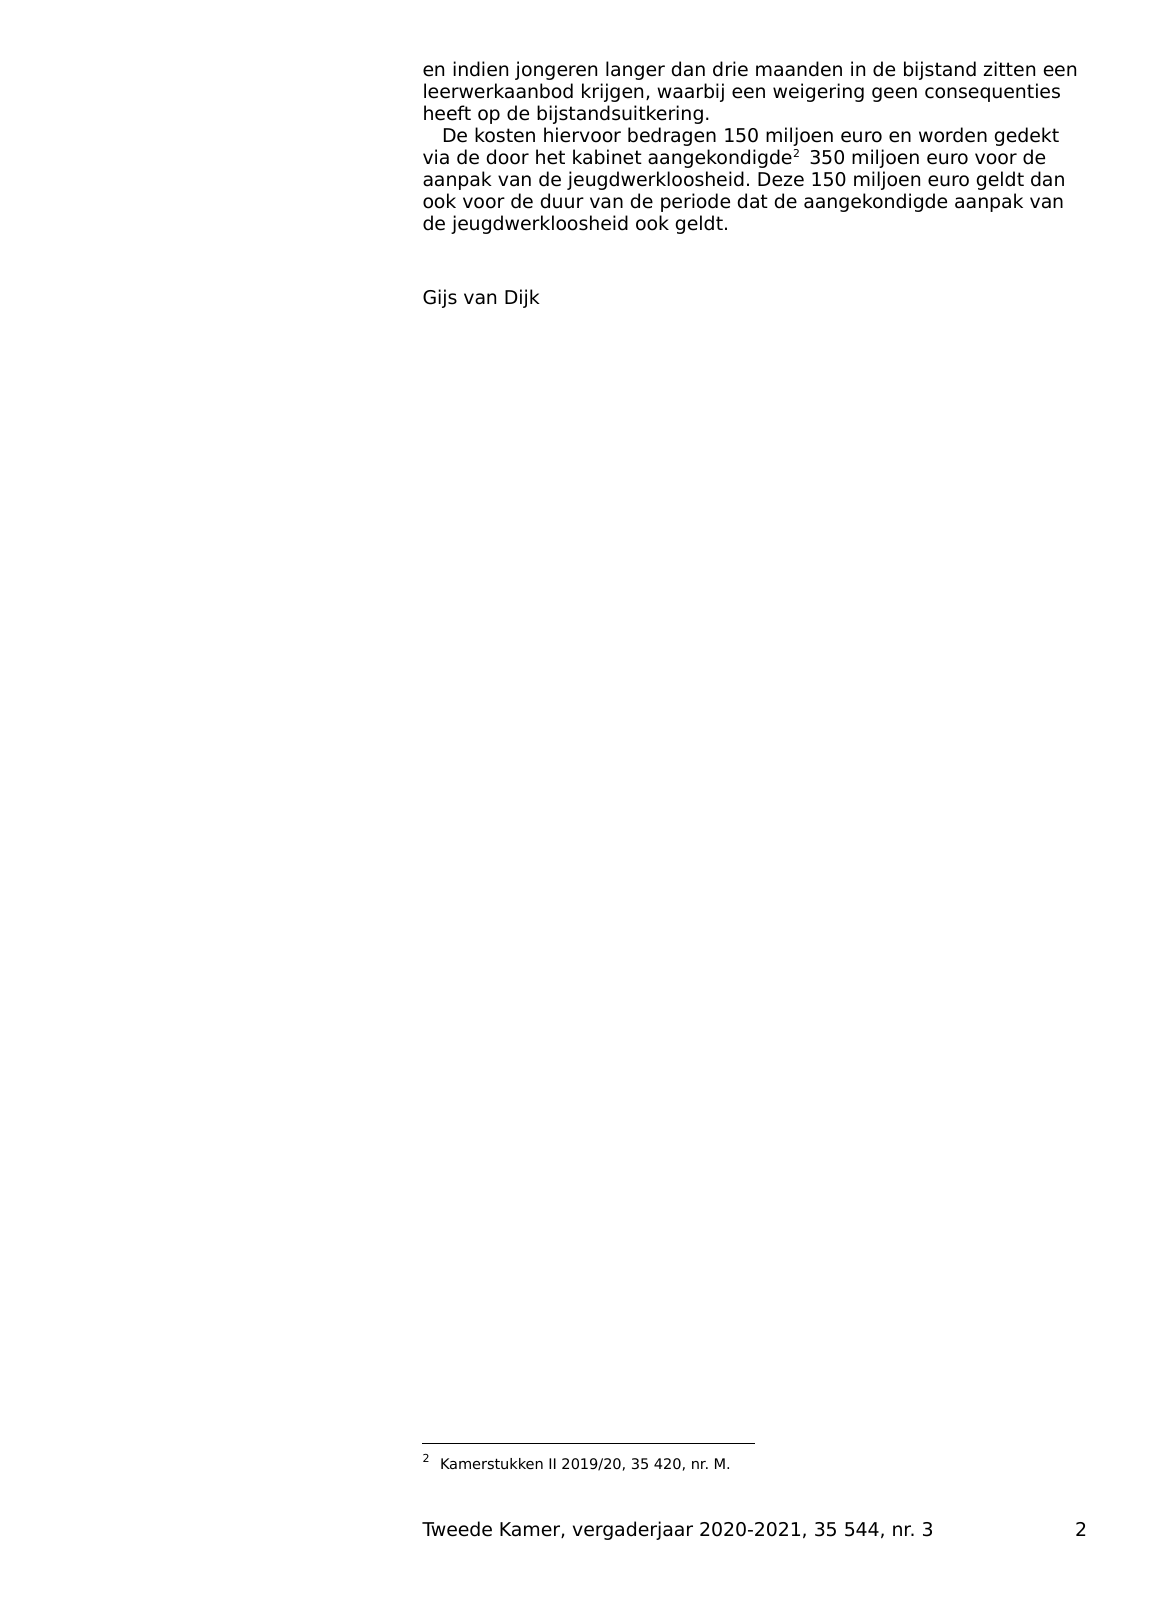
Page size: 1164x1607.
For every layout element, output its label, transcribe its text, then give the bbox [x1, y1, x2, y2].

text Kamerstukken II 2019/20, 35 420, nr. M. [422, 1452, 1087, 1474]
text Gijs van Dijk [422, 265, 1087, 309]
text De kosten hiervoor bedragen 150 miljoen euro en worden gedekt via de door het kabinet aangekondigde 350 miljoen euro voor de aanpak van de jeugdwerkloosheid. Deze 150 miljoen euro geldt dan ook voor de duur van de periode dat de aangekondigde aanpak van de jeugdwerkloosheid ook geldt. [422, 125, 1087, 235]
text en indien jongeren langer dan drie maanden in de bijstand zitten een leerwerkaanbod krijgen, waarbij een weigering geen consequenties heeft op de bijstandsuitkering. [422, 59, 1087, 125]
